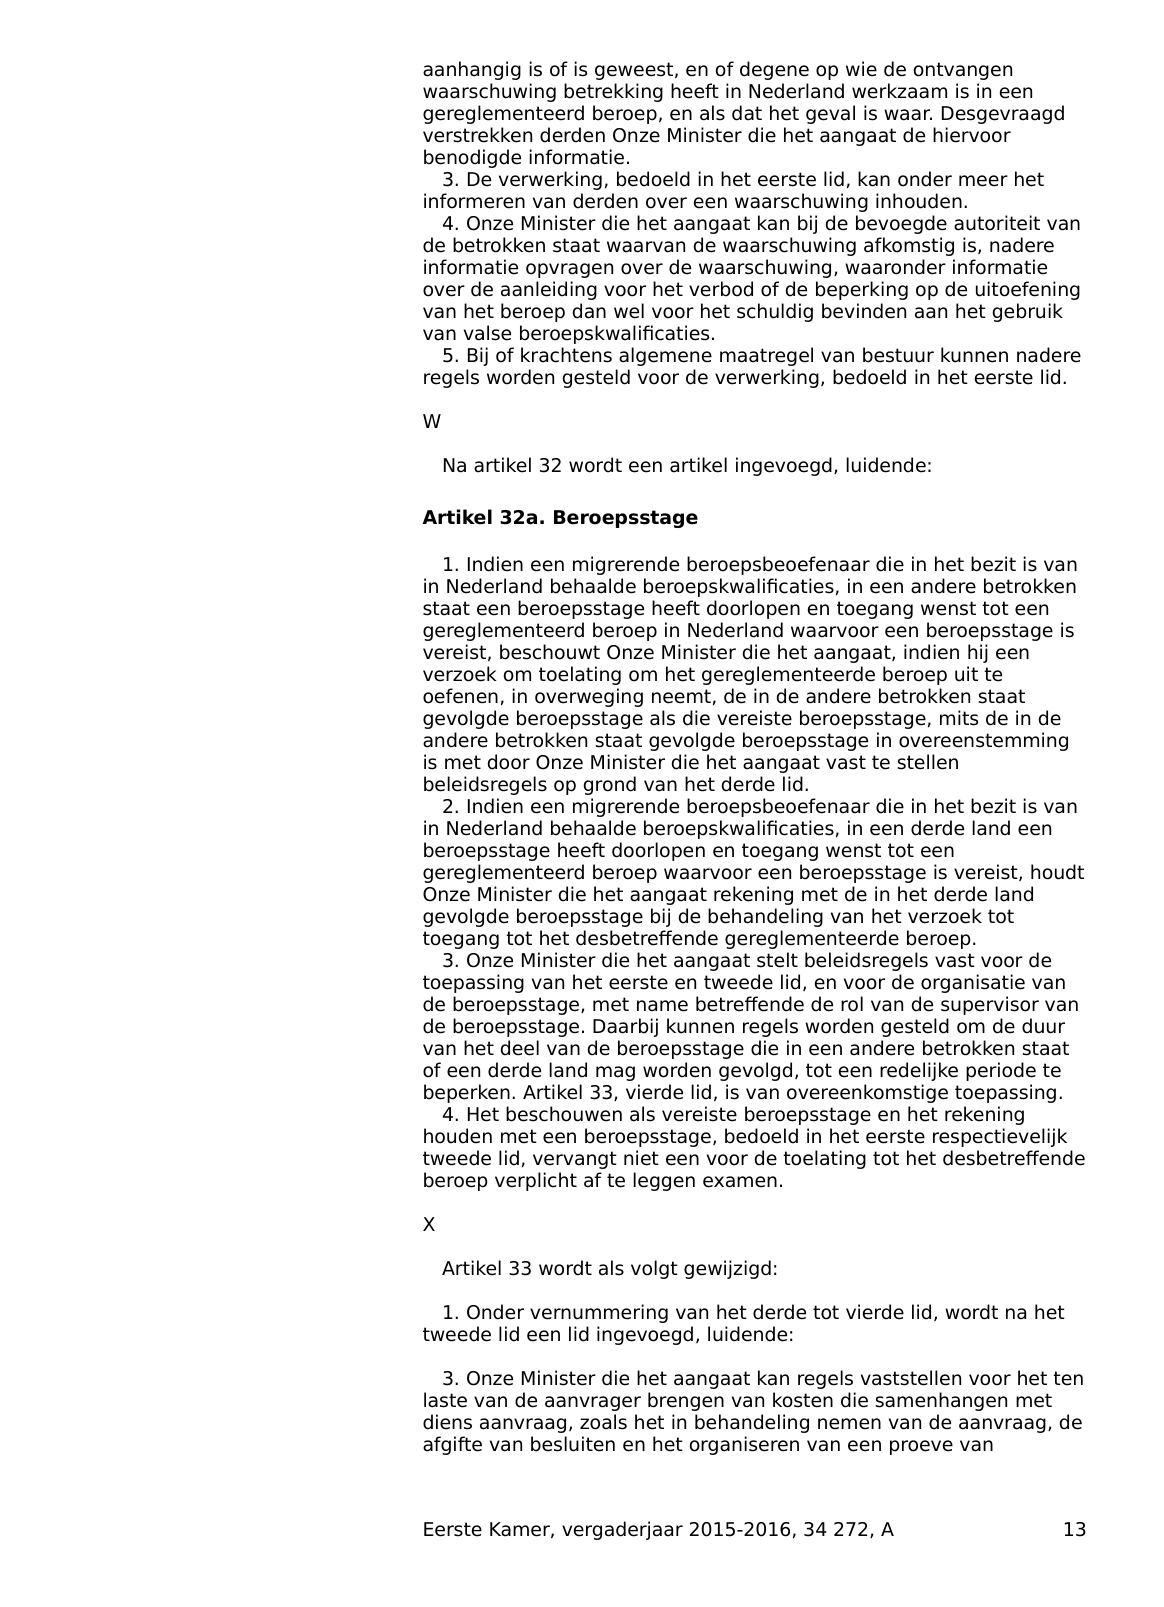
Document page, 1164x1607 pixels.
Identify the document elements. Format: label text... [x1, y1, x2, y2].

text 4. Onze Minister die het aangaat kan bij de bevoegde autoriteit van de betrokken staat waarvan de waarschuwing afkomstig is, nadere informatie opvragen over de waarschuwing, waaronder informatie over de aanleiding voor het verbod of de beperking op de uitoefening van het beroep dan wel voor het schuldig bevinden aan het gebruik van valse beroepskwalificaties. [422, 213, 1087, 345]
subtitle Artikel 32a. Beroepsstage [422, 507, 1087, 529]
text 3. Onze Minister die het aangaat kan regels vaststellen voor het ten laste van de aanvrager brengen van kosten die samenhangen met diens aanvraag, zoals het in behandeling nemen van de aanvraag, de afgifte van besluiten en het organiseren van een proeve van [422, 1368, 1087, 1456]
text 4. Het beschouwen als vereiste beroepsstage en het rekening houden met een beroepsstage, bedoeld in het eerste respectievelijk tweede lid, vervangt niet een voor de toelating tot het desbetreffende beroep verplicht af te leggen examen. [422, 1103, 1087, 1191]
text 1. Onder vernummering van het derde tot vierde lid, wordt na het tweede lid een lid ingevoegd, luidende: [422, 1302, 1087, 1346]
text 5. Bij of krachtens algemene maatregel van bestuur kunnen nadere regels worden gesteld voor de verwerking, bedoeld in het eerste lid. [422, 345, 1087, 389]
text X [422, 1214, 1087, 1236]
text 3. Onze Minister die het aangaat stelt beleidsregels vast voor de toepassing van het eerste en tweede lid, en voor de organisatie van de beroepsstage, met name betreffende de rol van de supervisor van de beroepsstage. Daarbij kunnen regels worden gesteld om de duur van het deel van de beroepsstage die in een andere betrokken staat of een derde land mag worden gevolgd, tot een redelijke periode te beperken. Artikel 33, vierde lid, is van overeenkomstige toepassing. [422, 950, 1087, 1103]
text aanhangig is of is geweest, en of degene op wie de ontvangen waarschuwing betrekking heeft in Nederland werkzaam is in een gereglementeerd beroep, en als dat het geval is waar. Desgevraagd verstrekken derden Onze Minister die het aangaat de hiervoor benodigde informatie. [422, 59, 1087, 169]
text 1. Indien een migrerende beroepsbeoefenaar die in het bezit is van in Nederland behaalde beroepskwalificaties, in een andere betrokken staat een beroepsstage heeft doorlopen en toegang wenst tot een gereglementeerd beroep in Nederland waarvoor een beroepsstage is vereist, beschouwt Onze Minister die het aangaat, indien hij een verzoek om toelating om het gereglementeerde beroep uit te oefenen, in overweging neemt, de in de andere betrokken staat gevolgde beroepsstage als die vereiste beroepsstage, mits de in de andere betrokken staat gevolgde beroepsstage in overeenstemming is met door Onze Minister die het aangaat vast te stellen beleidsregels op grond van het derde lid. [422, 554, 1087, 796]
text 2. Indien een migrerende beroepsbeoefenaar die in het bezit is van in Nederland behaalde beroepskwalificaties, in een derde land een beroepsstage heeft doorlopen en toegang wenst tot een gereglementeerd beroep waarvoor een beroepsstage is vereist, houdt Onze Minister die het aangaat rekening met de in het derde land gevolgde beroepsstage bij de behandeling van het verzoek tot toegang tot het desbetreffende gereglementeerde beroep. [422, 796, 1087, 950]
text Artikel 33 wordt als volgt gewijzigd: [422, 1258, 1087, 1280]
text 3. De verwerking, bedoeld in het eerste lid, kan onder meer het informeren van derden over een waarschuwing inhouden. [422, 169, 1087, 213]
text W [422, 411, 1087, 433]
text Na artikel 32 wordt een artikel ingevoegd, luidende: [422, 455, 1087, 477]
